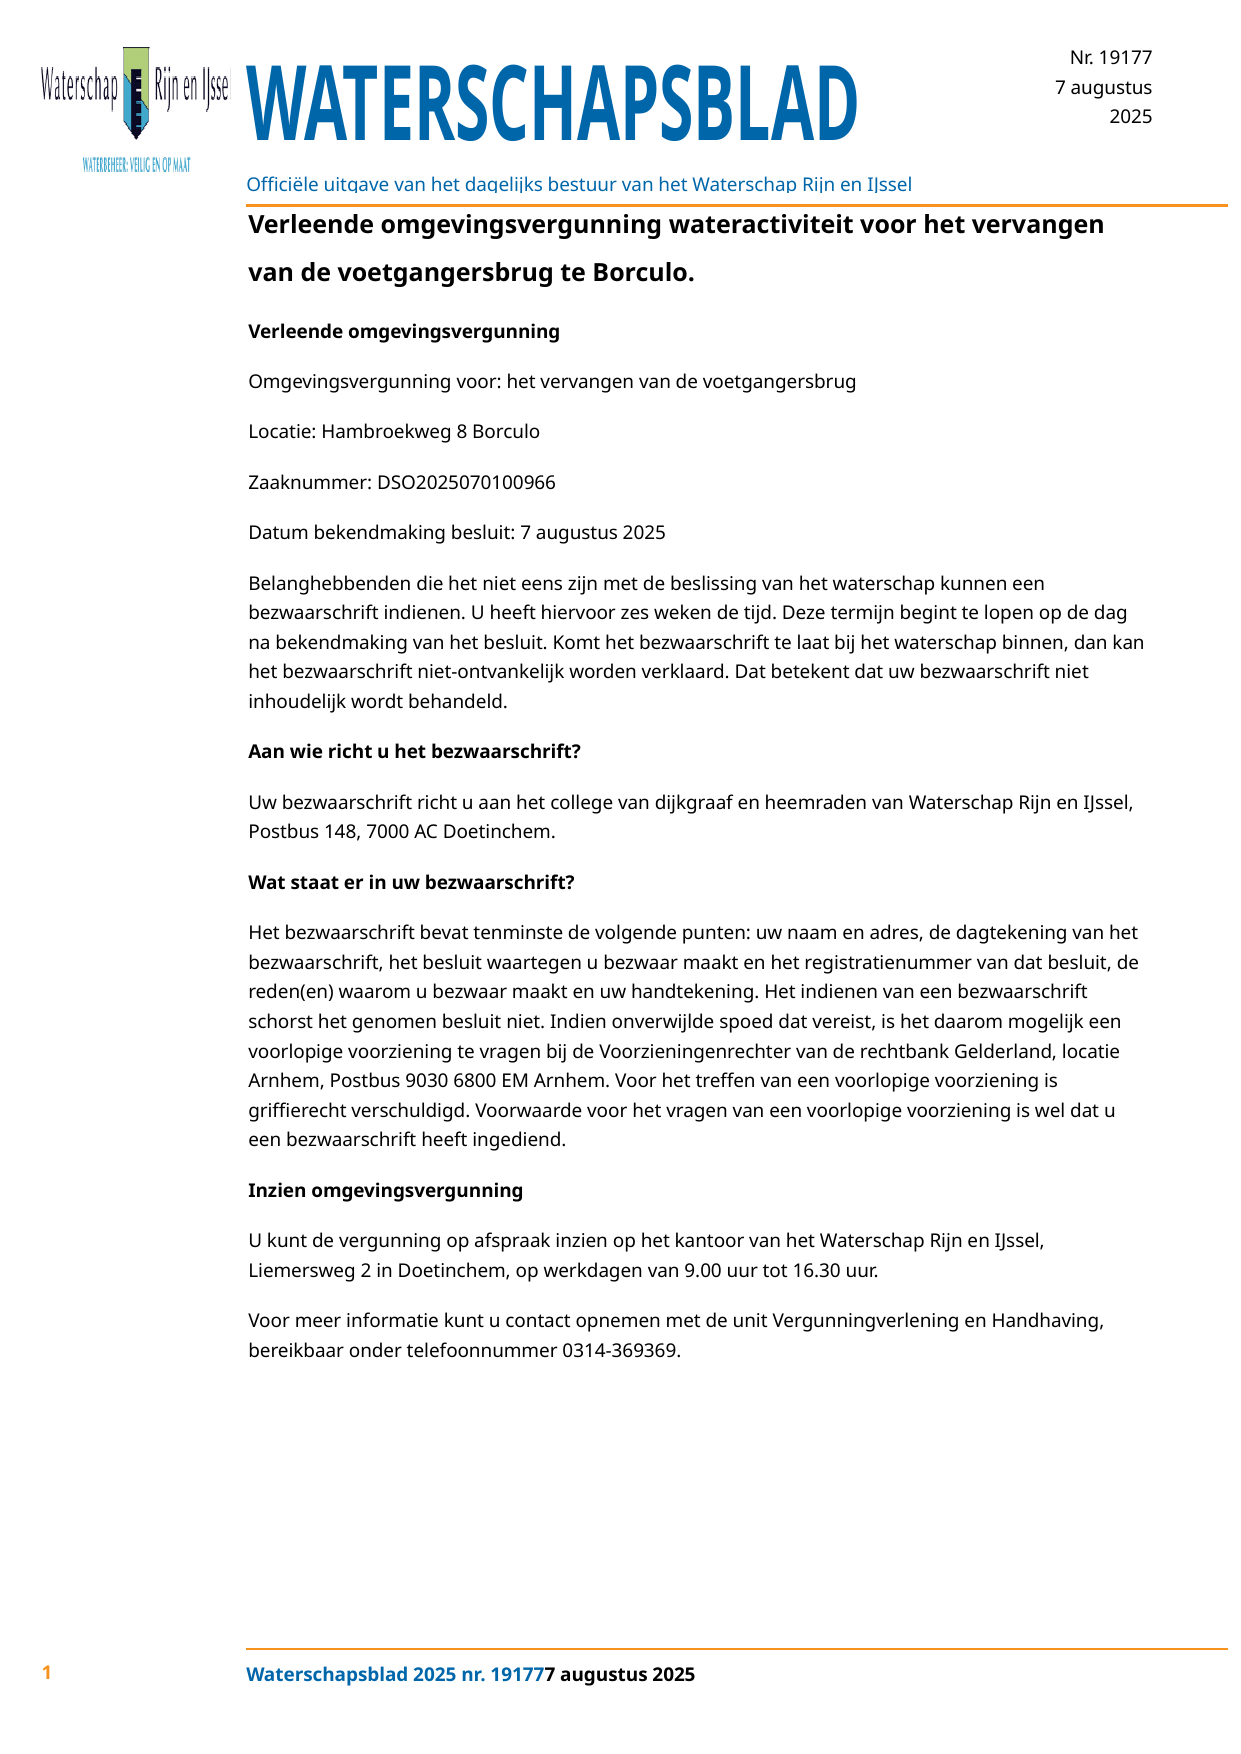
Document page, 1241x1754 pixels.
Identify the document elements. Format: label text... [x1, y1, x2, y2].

text Belanghebbenden die het niet eens zijn met de beslissing van het waterschap kunnen een bezwaarschrift indienen. U heeft hiervoor zes weken de tijd. Deze termijn begint te lopen op de dag na bekendmaking van het besluit. Komt het bezwaarschrift te laat bij het waterschap binnen, dan kan het bezwaarschrift niet-ontvankelijk worden verklaard. Dat betekent dat uw bezwaarschrift niet inhoudelijk wordt behandeld. [248, 570, 1152, 714]
text Voor meer informatie kunt u contact opnemen met de unit Vergunningverlening en Handhaving, bereikbaar onder telefoonnummer 0314-369369. [248, 1307, 1152, 1363]
text Verleende omgevingsvergunning [248, 318, 1152, 344]
picture [41, 47, 231, 172]
text Zaaknummer: DSO2025070100966 [248, 469, 1152, 495]
text Verleende omgevingsvergunning wateractiviteit voor het vervangen van de voetgangersbrug te Borculo. [248, 207, 1152, 288]
text Locatie: Hambroekweg 8 Borculo [248, 419, 1152, 444]
text Omgevingsvergunning voor: het vervangen van de voetgangersbrug [248, 368, 1152, 394]
text Uw bezwaarschrift richt u aan het college van dijkgraaf en heemraden van Waterschap Rijn en IJssel, Postbus 148, 7000 AC Doetinchem. [248, 789, 1152, 844]
text Inzien omgevingsvergunning [248, 1177, 1152, 1203]
text U kunt de vergunning op afspraak inzien op het kantoor van het Waterschap Rijn en IJssel, Liemersweg 2 in Doetinchem, op werkdagen van 9.00 uur tot 16.30 uur. [248, 1227, 1152, 1283]
text Wat staat er in uw bezwaarschrift? [248, 869, 1152, 895]
text Datum bekendmaking besluit: 7 augustus 2025 [248, 519, 1152, 545]
text Het bezwaarschrift bevat tenminste de volgende punten: uw naam en adres, de dagtekening van het bezwaarschrift, het besluit waartegen u bezwaar maakt en het registratienummer van dat besluit, de reden(en) waarom u bezwaar maakt en uw handtekening. Het indienen van een bezwaarschrift schorst het genomen besluit niet. Indien onverwijlde spoed dat vereist, is het daarom mogelijk een voorlopige voorziening te vragen bij de Voorzieningenrechter van de rechtbank Gelderland, locatie Arnhem, Postbus 9030 6800 EM Arnhem. Voor het treffen van een voorlopige voorziening is griffierecht verschuldigd. Voorwaarde voor het vragen van een voorlopige voorziening is wel dat u een bezwaarschrift heeft ingediend. [248, 919, 1152, 1152]
text Aan wie richt u het bezwaarschrift? [248, 739, 1152, 764]
